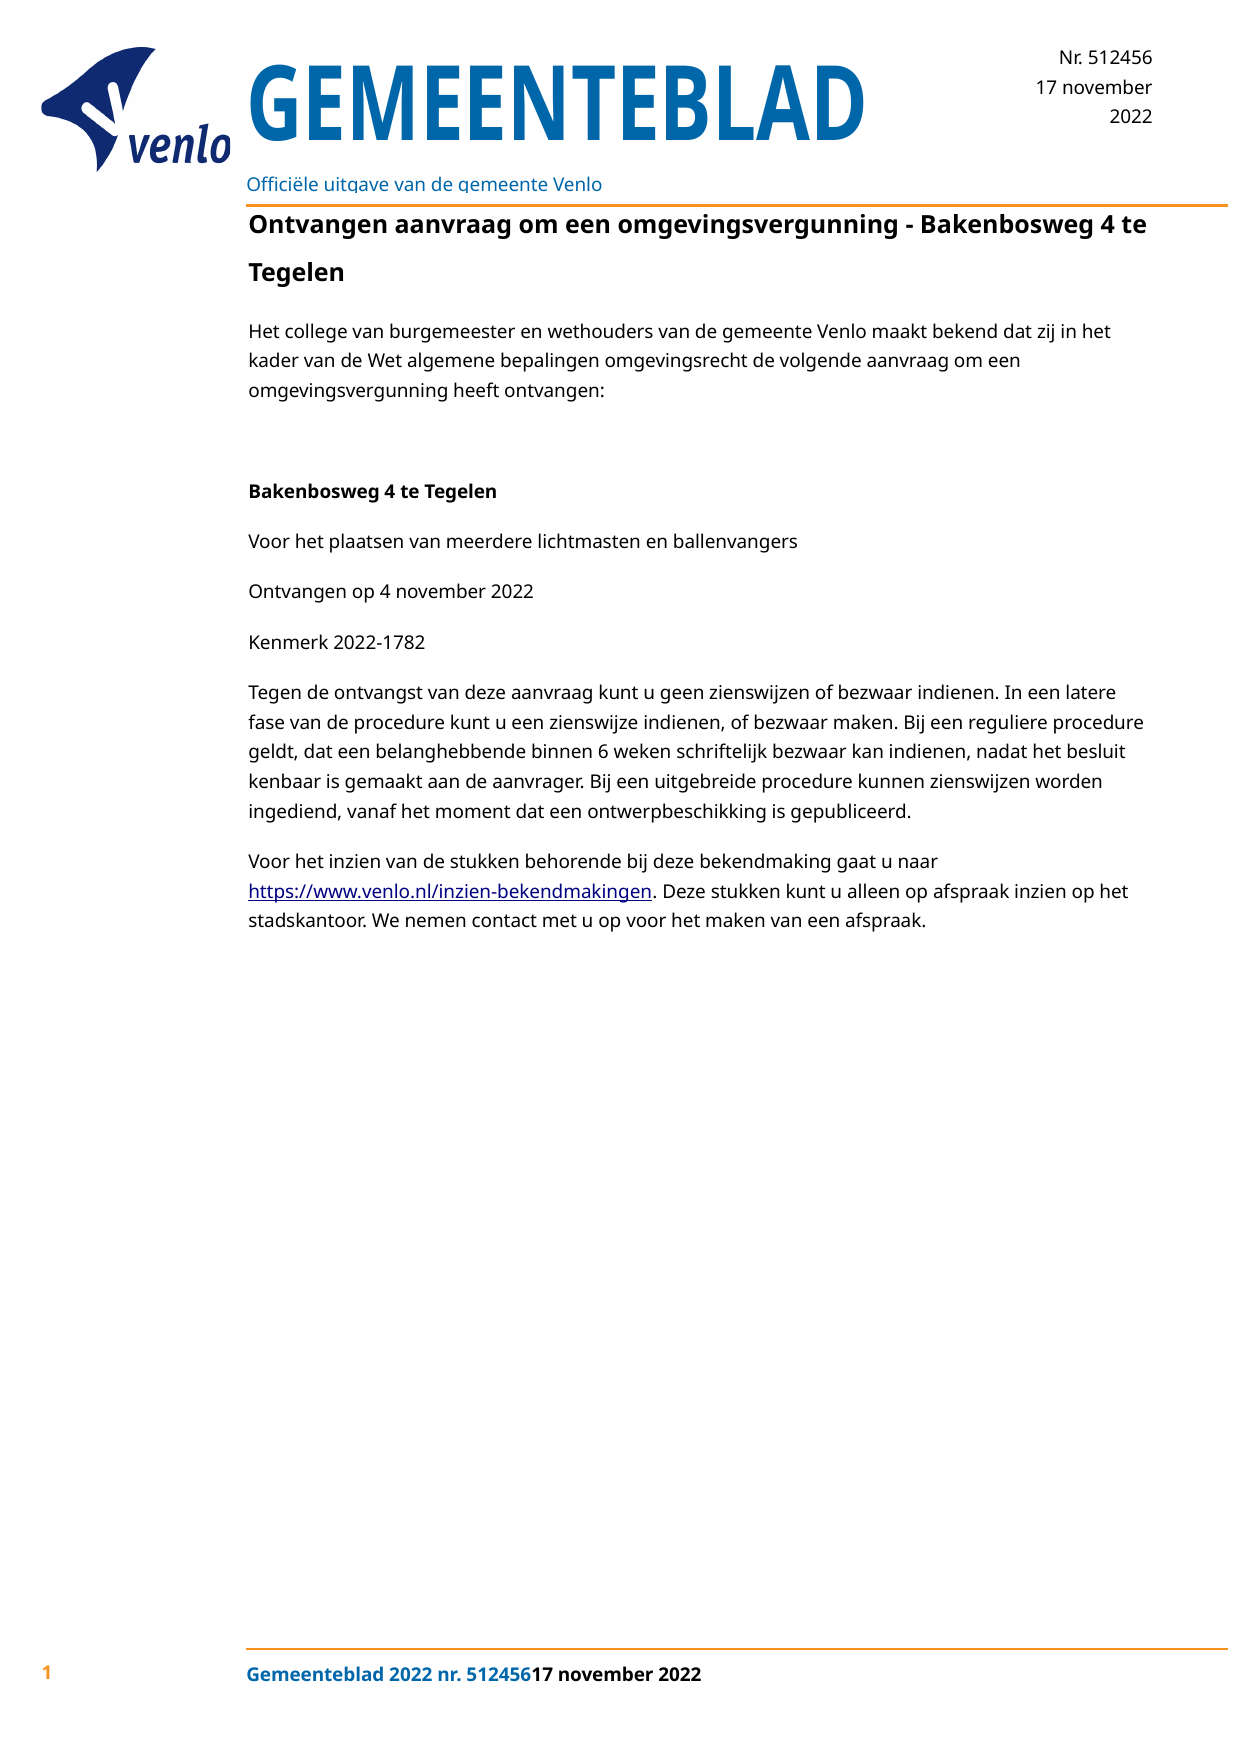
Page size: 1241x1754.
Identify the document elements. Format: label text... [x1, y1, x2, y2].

text Ontvangen aanvraag om een omgevingsvergunning - Bakenbosweg 4 te Tegelen [248, 207, 1152, 288]
text Tegen de ontvangst van deze aanvraag kunt u geen zienswijzen of bezwaar indienen. In een latere fase van de procedure kunt u een zienswijze indienen, of bezwaar maken. Bij een reguliere procedure geldt, dat een belanghebbende binnen 6 weken schriftelijk bezwaar kan indienen, nadat het besluit kenbaar is gemaakt aan de aanvrager. Bij een uitgebreide procedure kunnen zienswijzen worden ingediend, vanaf het moment dat een ontwerpbeschikking is gepubliceerd. [248, 679, 1152, 824]
text Voor het plaatsen van meerdere lichtmasten en ballenvangers [248, 528, 1152, 554]
text Het college van burgemeester en wethouders van de gemeente Venlo maakt bekend dat zij in het kader van de Wet algemene bepalingen omgevingsrecht de volgende aanvraag om een omgevingsvergunning heeft ontvangen: [248, 318, 1152, 403]
picture [41, 47, 231, 172]
text Voor het inzien van de stukken behorende bij deze bekendmaking gaat u naar https://www.venlo.nl/inzien-bekendmakingen. Deze stukken kunt u alleen op afspraak inzien op het stadskantoor. We nemen contact met u op voor het maken van een afspraak. [248, 848, 1152, 933]
text Kenmerk 2022-1782 [248, 629, 1152, 655]
text Bakenbosweg 4 te Tegelen [248, 478, 1152, 504]
text Ontvangen op 4 november 2022 [248, 579, 1152, 604]
